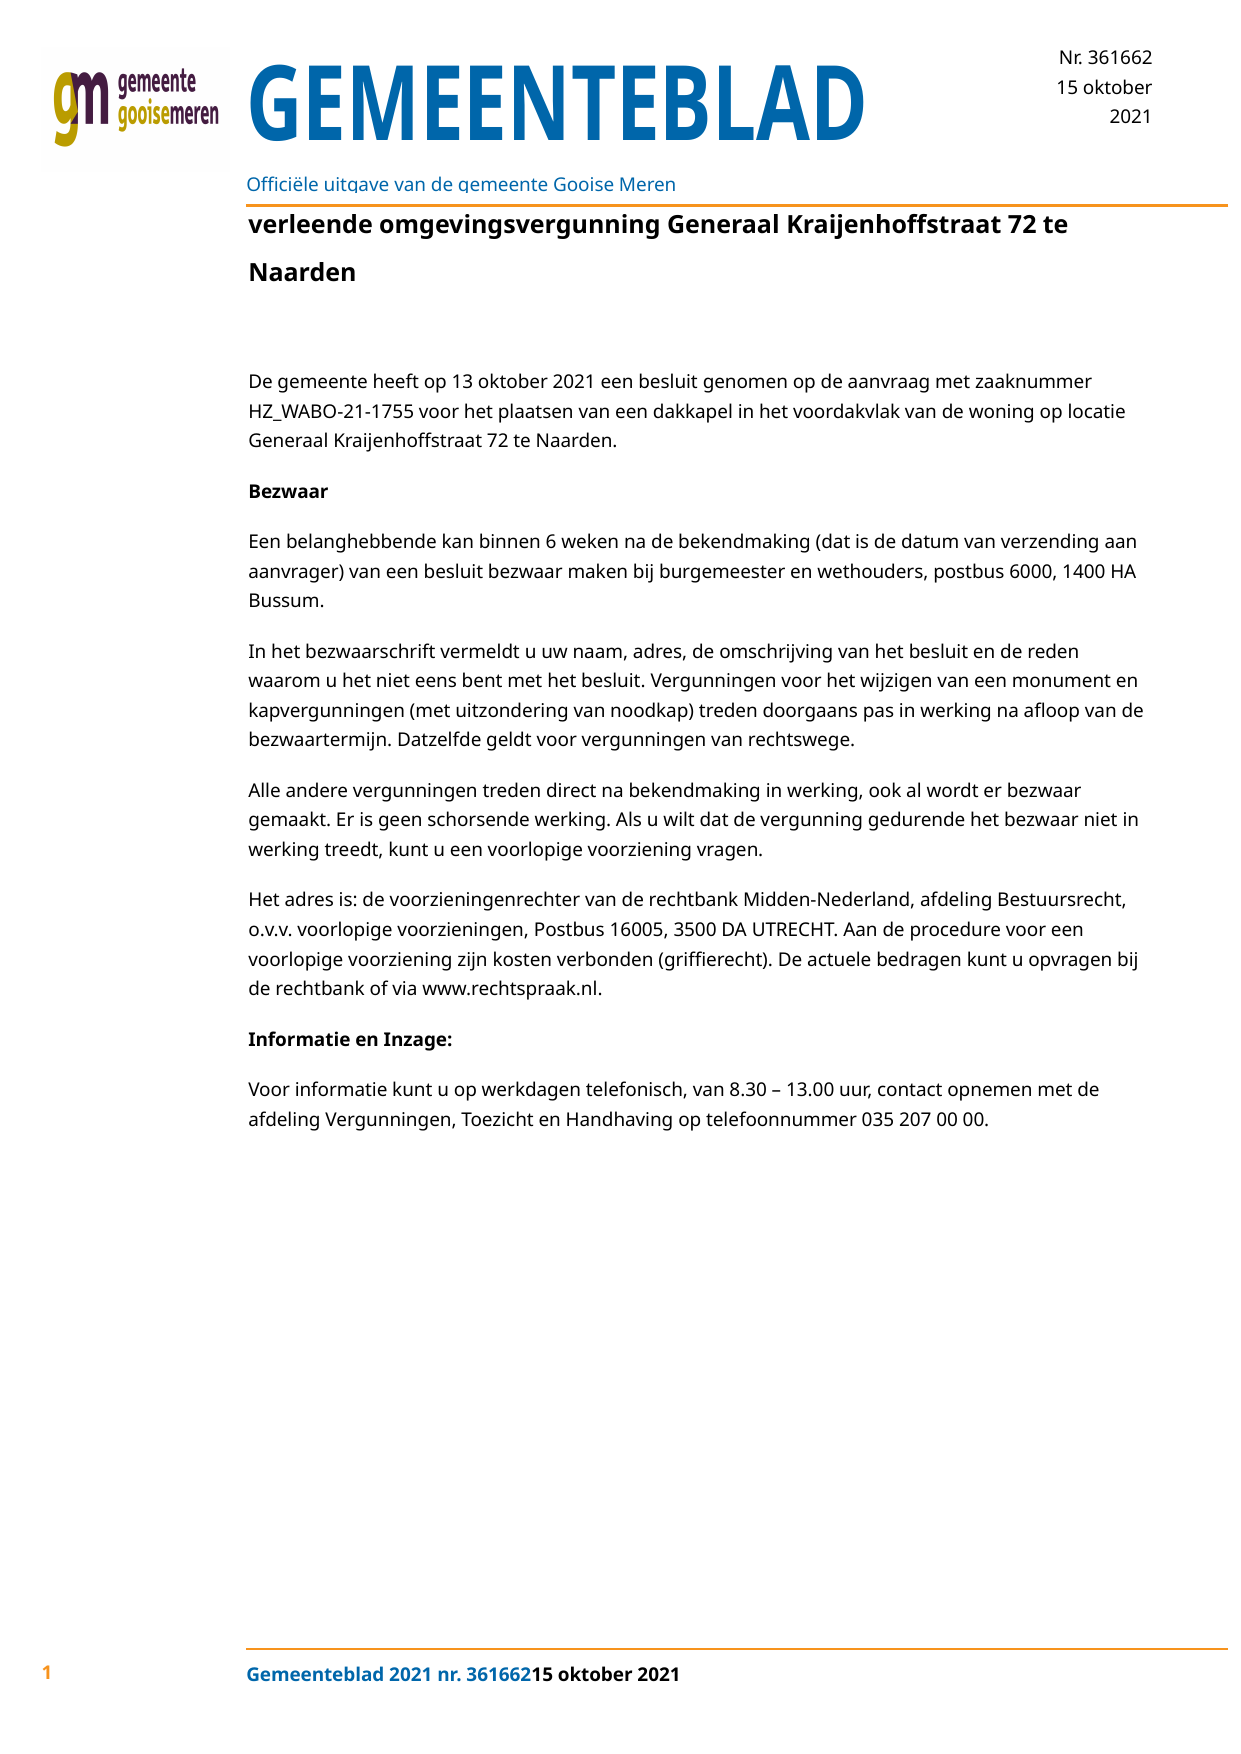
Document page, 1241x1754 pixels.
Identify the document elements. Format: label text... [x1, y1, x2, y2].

text Alle andere vergunningen treden direct na bekendmaking in werking, ook al wordt er bezwaar gemaakt. Er is geen schorsende werking. Als u wilt dat de vergunning gedurende het bezwaar niet in werking treedt, kunt u een voorlopige voorziening vragen. [248, 777, 1152, 862]
text verleende omgevingsvergunning Generaal Kraijenhoffstraat 72 te Naarden [248, 207, 1152, 288]
picture [41, 47, 231, 172]
text Bezwaar [248, 478, 1152, 504]
text Een belanghebbende kan binnen 6 weken na de bekendmaking (dat is de datum van verzending aan aanvrager) van een besluit bezwaar maken bij burgemeester en wethouders, postbus 6000, 1400 HA Bussum. [248, 528, 1152, 613]
text De gemeente heeft op 13 oktober 2021 een besluit genomen op de aanvraag met zaaknummer HZ_WABO-21-1755 voor het plaatsen van een dakkapel in het voordakvlak van de woning op locatie Generaal Kraijenhoffstraat 72 te Naarden. [248, 368, 1152, 453]
text In het bezwaarschrift vermeldt u uw naam, adres, de omschrijving van het besluit en de reden waarom u het niet eens bent met het besluit. Vergunningen voor het wijzigen van een monument en kapvergunningen (met uitzondering van noodkap) treden doorgaans pas in werking na afloop van de bezwaartermijn. Datzelfde geldt voor vergunningen van rechtswege. [248, 638, 1152, 752]
text Het adres is: de voorzieningenrechter van de rechtbank Midden-Nederland, afdeling Bestuursrecht, o.v.v. voorlopige voorzieningen, Postbus 16005, 3500 DA UTRECHT. Aan de procedure voor een voorlopige voorziening zijn kosten verbonden (griffierecht). De actuele bedragen kunt u opvragen bij de rechtbank of via www.rechtspraak.nl. [248, 887, 1152, 1001]
text Voor informatie kunt u op werkdagen telefonisch, van 8.30 – 13.00 uur, contact opnemen met de afdeling Vergunningen, Toezicht en Handhaving op telefoonnummer 035 207 00 00. [248, 1076, 1152, 1132]
text Informatie en Inzage: [248, 1026, 1152, 1052]
